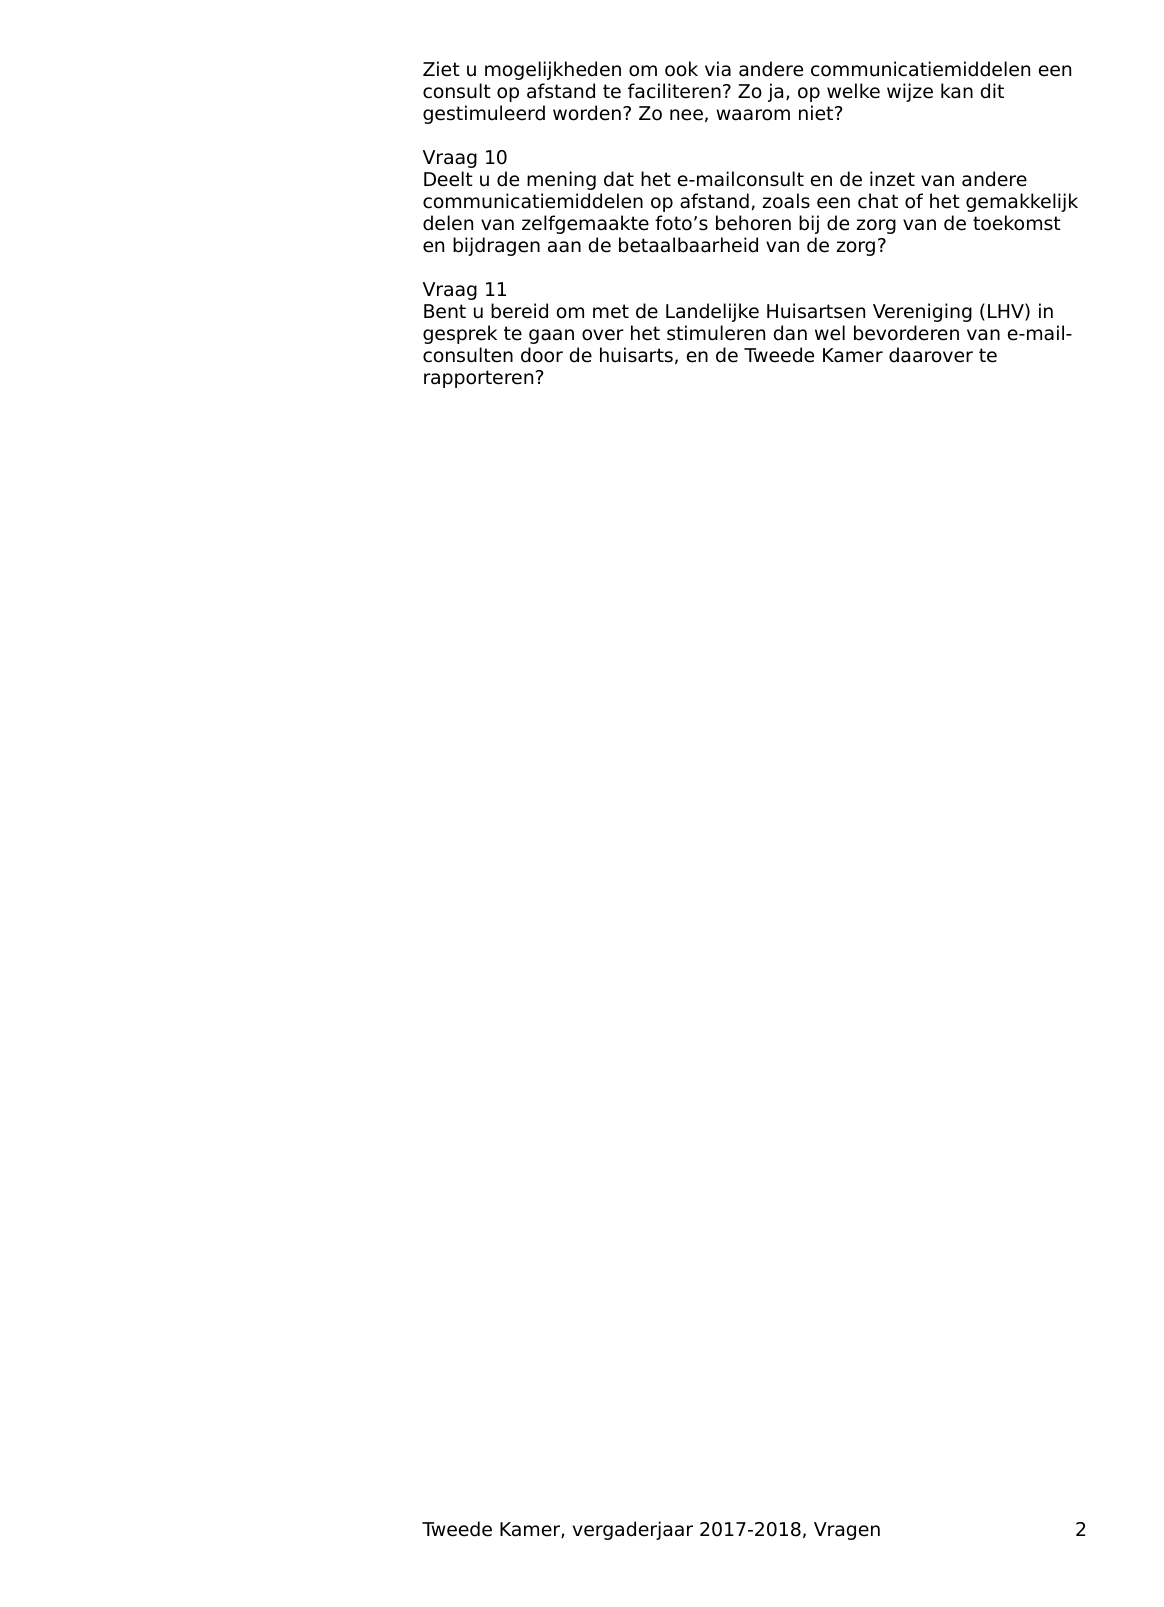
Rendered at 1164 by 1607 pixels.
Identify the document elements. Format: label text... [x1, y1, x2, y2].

text Vraag 11 [422, 279, 1087, 301]
text Bent u bereid om met de Landelijke Huisartsen Vereniging (LHV) in gesprek te gaan over het stimuleren dan wel bevorderen van e-mail-consulten door de huisarts, en de Tweede Kamer daarover te rapporteren? [422, 301, 1087, 389]
text Ziet u mogelijkheden om ook via andere communicatiemiddelen een consult op afstand te faciliteren? Zo ja, op welke wijze kan dit gestimuleerd worden? Zo nee, waarom niet? [422, 59, 1087, 125]
text Deelt u de mening dat het e-mailconsult en de inzet van andere communicatiemiddelen op afstand, zoals een chat of het gemakkelijk delen van zelfgemaakte foto’s behoren bij de zorg van de toekomst en bijdragen aan de betaalbaarheid van de zorg? [422, 169, 1087, 257]
text Vraag 10 [422, 147, 1087, 169]
